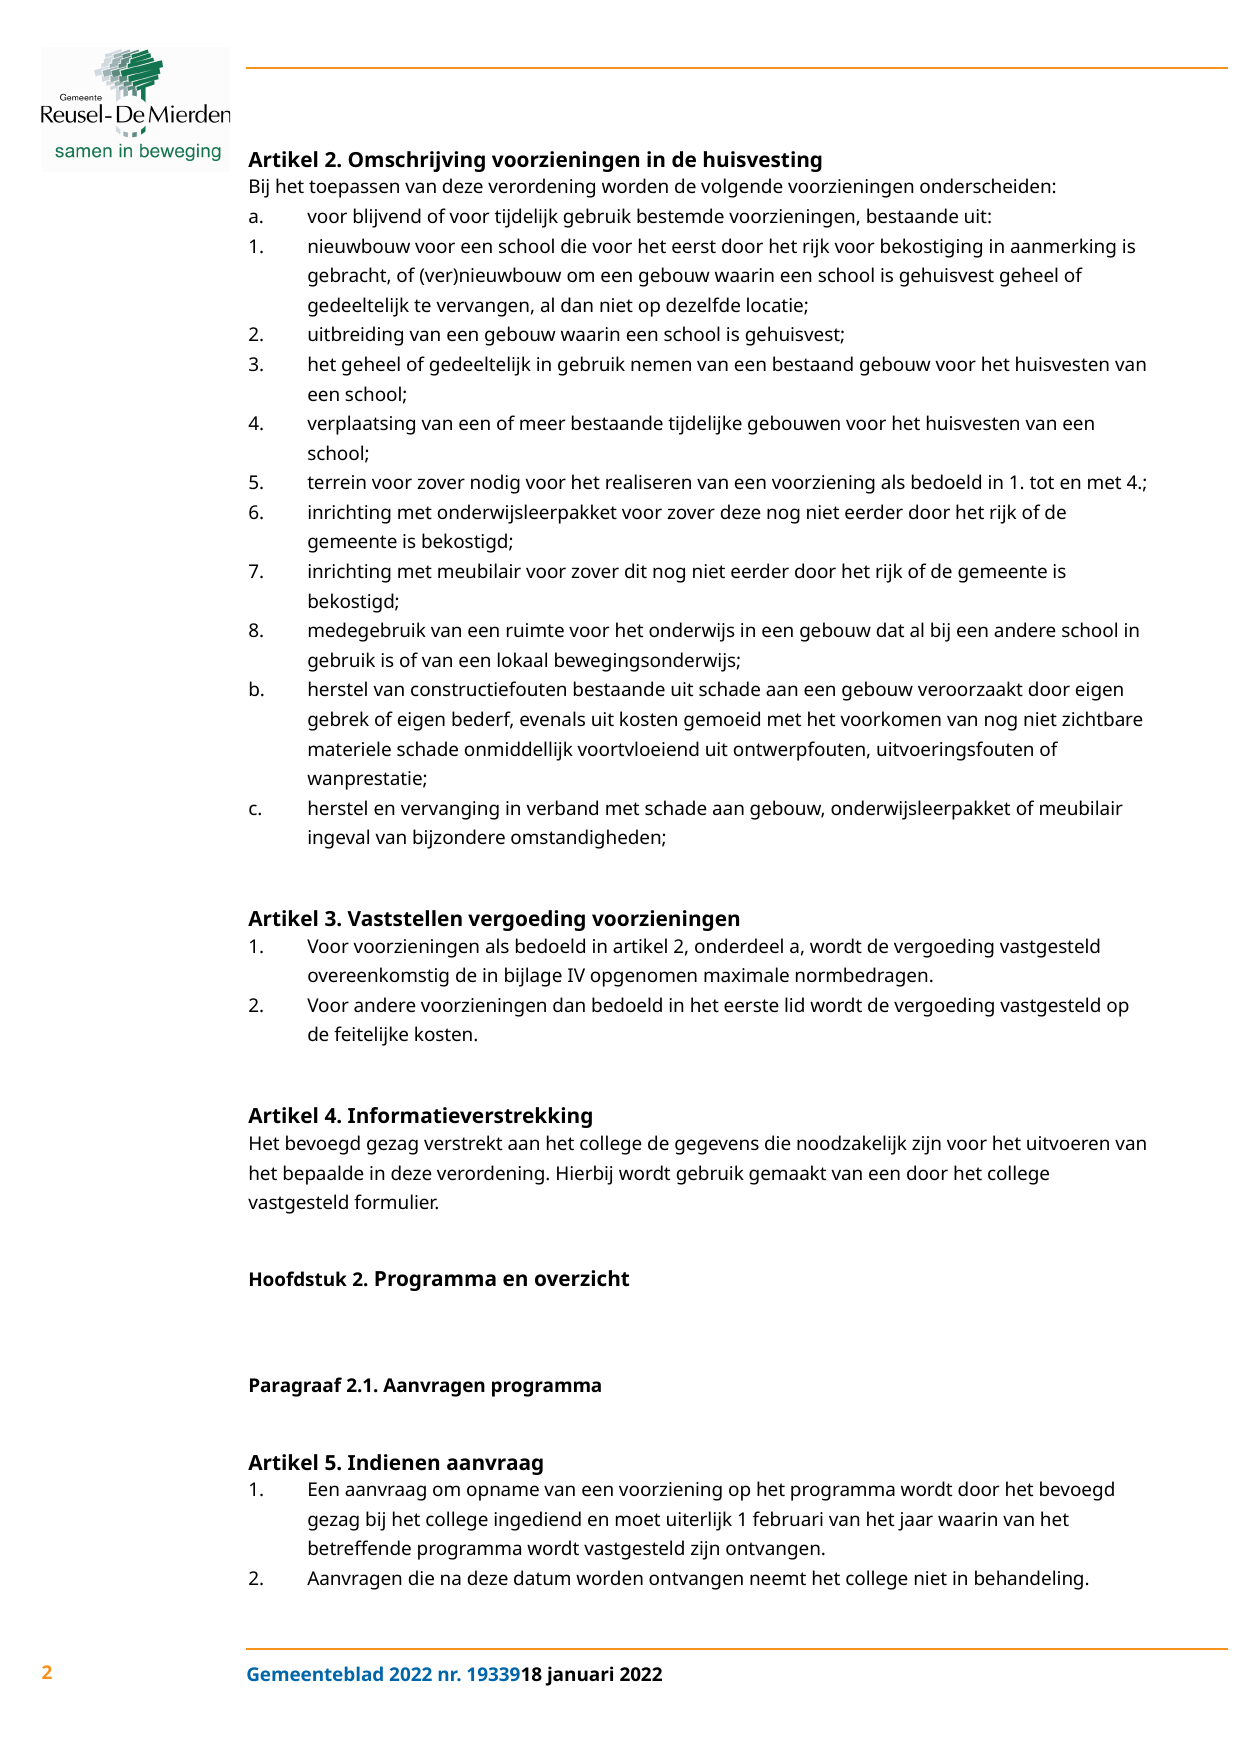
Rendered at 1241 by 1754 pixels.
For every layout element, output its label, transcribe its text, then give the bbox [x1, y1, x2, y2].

list nieuwbouw voor een school die voor het eerst door het rijk voor bekostiging in aanmerking is gebracht, of (ver)nieuwbouw om een gebouw waarin een school is gehuisvest geheel of gedeeltelijk te vervangen, al dan niet op dezelfde locatie; [248, 233, 1152, 318]
list Een aanvraag om opname van een voorziening op het programma wordt door het bevoegd gezag bij het college ingediend en moet uiterlijk 1 februari van het jaar waarin van het betreffende programma wordt vastgesteld zijn ontvangen. [248, 1476, 1152, 1561]
list uitbreiding van een gebouw waarin een school is gehuisvest; [248, 322, 1152, 347]
list herstel en vervanging in verband met schade aan gebouw, onderwijsleerpakket of meubilair ingeval van bijzondere omstandigheden; [248, 795, 1152, 850]
text Bij het toepassen van deze verordening worden de volgende voorzieningen onderscheiden: [248, 174, 1152, 199]
text Artikel 2. Omschrijving voorzieningen in de huisvesting [248, 145, 1152, 174]
list medegebruik van een ruimte voor het onderwijs in een gebouw dat al bij een andere school in gebruik is of van een lokaal bewegingsonderwijs; [248, 617, 1152, 673]
text Paragraaf 2.1. Aanvragen programma [248, 1372, 1152, 1397]
list inrichting met meubilair voor zover dit nog niet eerder door het rijk of de gemeente is bekostigd; [248, 558, 1152, 613]
text Het bevoegd gezag verstrekt aan het college de gegevens die noodzakelijk zijn voor het uitvoeren van het bepaalde in deze verordening. Hierbij wordt gebruik gemaakt van een door het college vastgesteld formulier. [248, 1130, 1152, 1215]
list Voor andere voorzieningen dan bedoeld in het eerste lid wordt de vergoeding vastgesteld op de feitelijke kosten. [248, 992, 1152, 1047]
list inrichting met onderwijsleerpakket voor zover deze nog niet eerder door het rijk of de gemeente is bekostigd; [248, 499, 1152, 554]
list herstel van constructiefouten bestaande uit schade aan een gebouw veroorzaakt door eigen gebrek of eigen bederf, evenals uit kosten gemoeid met het voorkomen van nog niet zichtbare materiele schade onmiddellijk voortvloeiend uit ontwerpfouten, uitvoeringsfouten of wanprestatie; [248, 677, 1152, 791]
text Hoofdstuk 2. Programma en overzicht [248, 1264, 1152, 1293]
list verplaatsing van een of meer bestaande tijdelijke gebouwen voor het huisvesten van een school; [248, 410, 1152, 466]
list Aanvragen die na deze datum worden ontvangen neemt het college niet in behandeling. [248, 1565, 1152, 1591]
list terrein voor zover nodig voor het realiseren van een voorziening als bedoeld in 1. tot en met 4.; [248, 469, 1152, 495]
text Artikel 4. Informatieverstrekking [248, 1102, 1152, 1130]
text Artikel 5. Indienen aanvraag [248, 1448, 1152, 1476]
picture [41, 47, 231, 172]
text Artikel 3. Vaststellen vergoeding voorzieningen [248, 904, 1152, 933]
list het geheel of gedeeltelijk in gebruik nemen van een bestaand gebouw voor het huisvesten van een school; [248, 351, 1152, 406]
list Voor voorzieningen als bedoeld in artikel 2, onderdeel a, wordt de vergoeding vastgesteld overeenkomstig de in bijlage IV opgenomen maximale normbedragen. [248, 933, 1152, 988]
list voor blijvend of voor tijdelijk gebruik bestemde voorzieningen, bestaande uit: [248, 203, 1152, 229]
